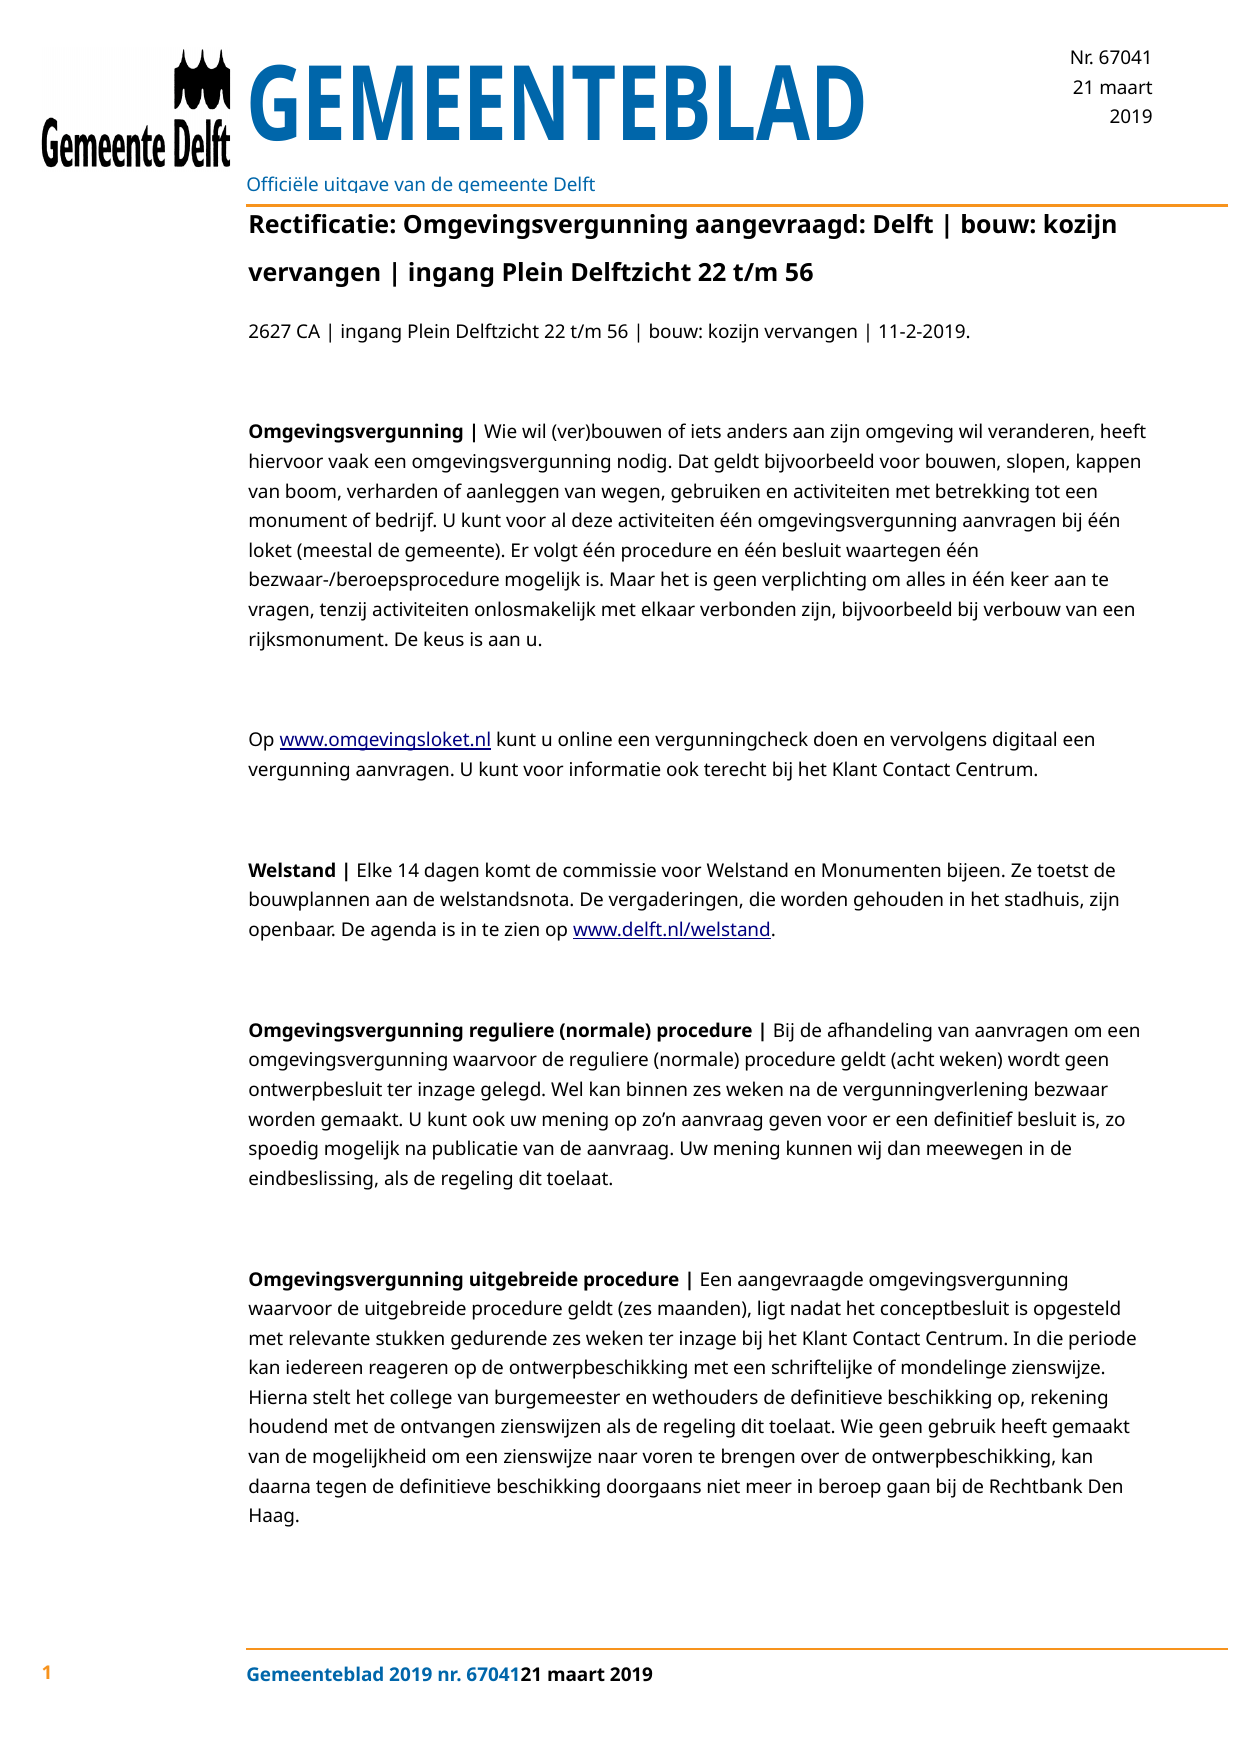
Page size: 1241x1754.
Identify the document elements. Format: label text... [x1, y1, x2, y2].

picture [41, 47, 231, 172]
text Omgevingsvergunning uitgebreide procedure | Een aangevraagde omgevingsvergunning waarvoor de uitgebreide procedure geldt (zes maanden), ligt nadat het conceptbesluit is opgesteld met relevante stukken gedurende zes weken ter inzage bij het Klant Contact Centrum. In die periode kan iedereen reageren op de ontwerpbeschikking met een schriftelijke of mondelinge zienswijze. Hierna stelt het college van burgemeester en wethouders de definitieve beschikking op, rekening houdend met de ontvangen zienswijzen als de regeling dit toelaat. Wie geen gebruik heeft gemaakt van de mogelijkheid om een zienswijze naar voren te brengen over de ontwerpbeschikking, kan daarna tegen de definitieve beschikking doorgaans niet meer in beroep gaan bij de Rechtbank Den Haag. [248, 1266, 1152, 1528]
text Op www.omgevingsloket.nl kunt u online een vergunningcheck doen en vervolgens digitaal een vergunning aanvragen. U kunt voor informatie ook terecht bij het Klant Contact Centrum. [248, 727, 1152, 782]
text Omgevingsvergunning | Wie wil (ver)bouwen of iets anders aan zijn omgeving wil veranderen, heeft hiervoor vaak een omgevingsvergunning nodig. Dat geldt bijvoorbeeld voor bouwen, slopen, kappen van boom, verharden of aanleggen van wegen, gebruiken en activiteiten met betrekking tot een monument of bedrijf. U kunt voor al deze activiteiten één omgevingsvergunning aanvragen bij één loket (meestal de gemeente). Er volgt één procedure en één besluit waartegen één bezwaar-/beroepsprocedure mogelijk is. Maar het is geen verplichting om alles in één keer aan te vragen, tenzij activiteiten onlosmakelijk met elkaar verbonden zijn, bijvoorbeeld bij verbouw van een rijksmonument. De keus is aan u. [248, 419, 1152, 652]
text Omgevingsvergunning reguliere (normale) procedure | Bij de afhandeling van aanvragen om een omgevingsvergunning waarvoor de reguliere (normale) procedure geldt (acht weken) wordt geen ontwerpbesluit ter inzage gelegd. Wel kan binnen zes weken na de vergunningverlening bezwaar worden gemaakt. U kunt ook uw mening op zo’n aanvraag geven voor er een definitief besluit is, zo spoedig mogelijk na publicatie van de aanvraag. Uw mening kunnen wij dan meewegen in de eindbeslissing, als de regeling dit toelaat. [248, 1017, 1152, 1191]
text Rectificatie: Omgevingsvergunning aangevraagd: Delft | bouw: kozijn vervangen | ingang Plein Delftzicht 22 t/m 56 [248, 207, 1152, 288]
text 2627 CA | ingang Plein Delftzicht 22 t/m 56 | bouw: kozijn vervangen | 11-2-2019. [248, 318, 1152, 344]
text Welstand | Elke 14 dagen komt de commissie voor Welstand en Monumenten bijeen. Ze toetst de bouwplannen aan de welstandsnota. De vergaderingen, die worden gehouden in het stadhuis, zijn openbaar. De agenda is in te zien op www.delft.nl/welstand. [248, 857, 1152, 942]
